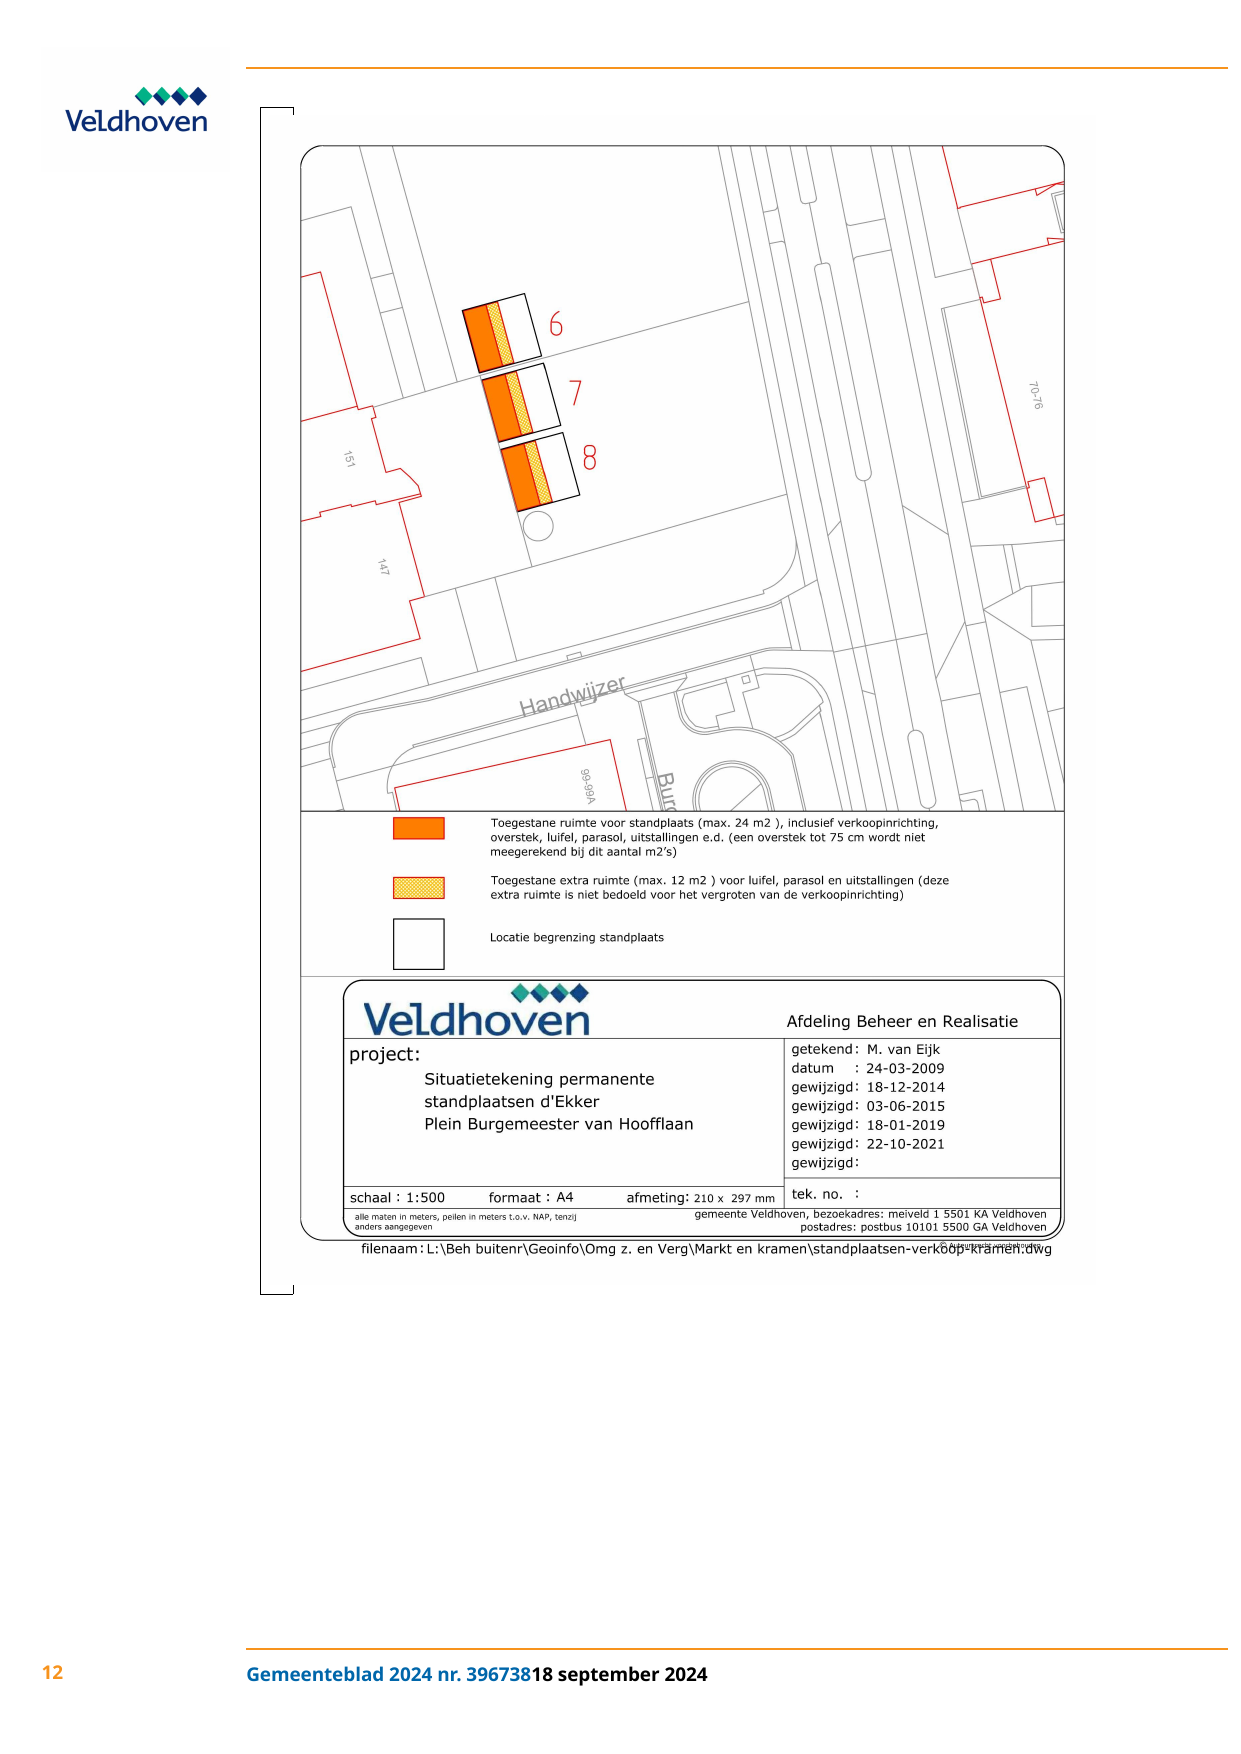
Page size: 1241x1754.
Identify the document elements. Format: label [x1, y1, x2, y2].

picture [268, 115, 1096, 1285]
picture [41, 47, 231, 172]
